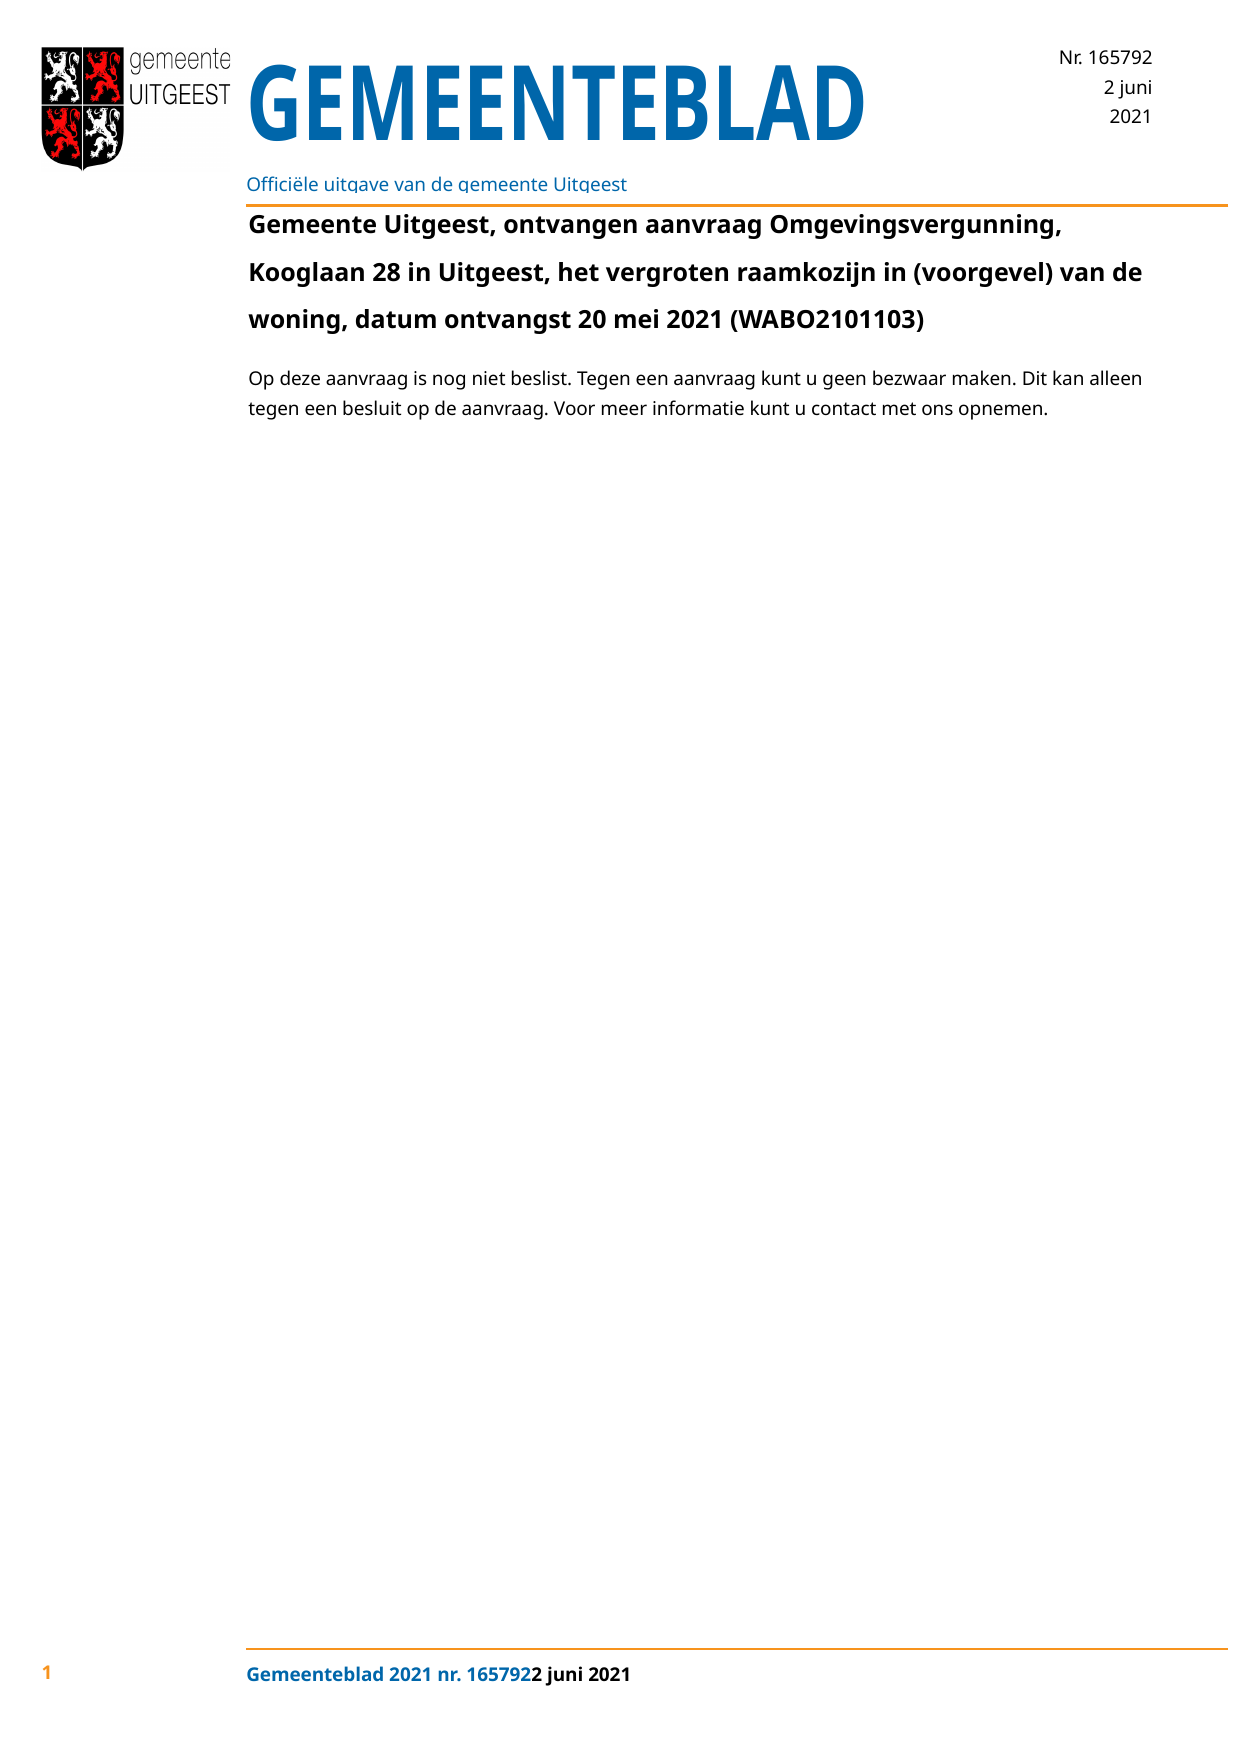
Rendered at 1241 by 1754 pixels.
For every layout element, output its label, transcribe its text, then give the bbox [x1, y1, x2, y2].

picture [41, 47, 231, 172]
text Op deze aanvraag is nog niet beslist. Tegen een aanvraag kunt u geen bezwaar maken. Dit kan alleen tegen een besluit op de aanvraag. Voor meer informatie kunt u contact met ons opnemen. [248, 366, 1152, 421]
text Gemeente Uitgeest, ontvangen aanvraag Omgevingsvergunning, Kooglaan 28 in Uitgeest, het vergroten raamkozijn in (voorgevel) van de woning, datum ontvangst 20 mei 2021 (WABO2101103) [248, 207, 1152, 336]
